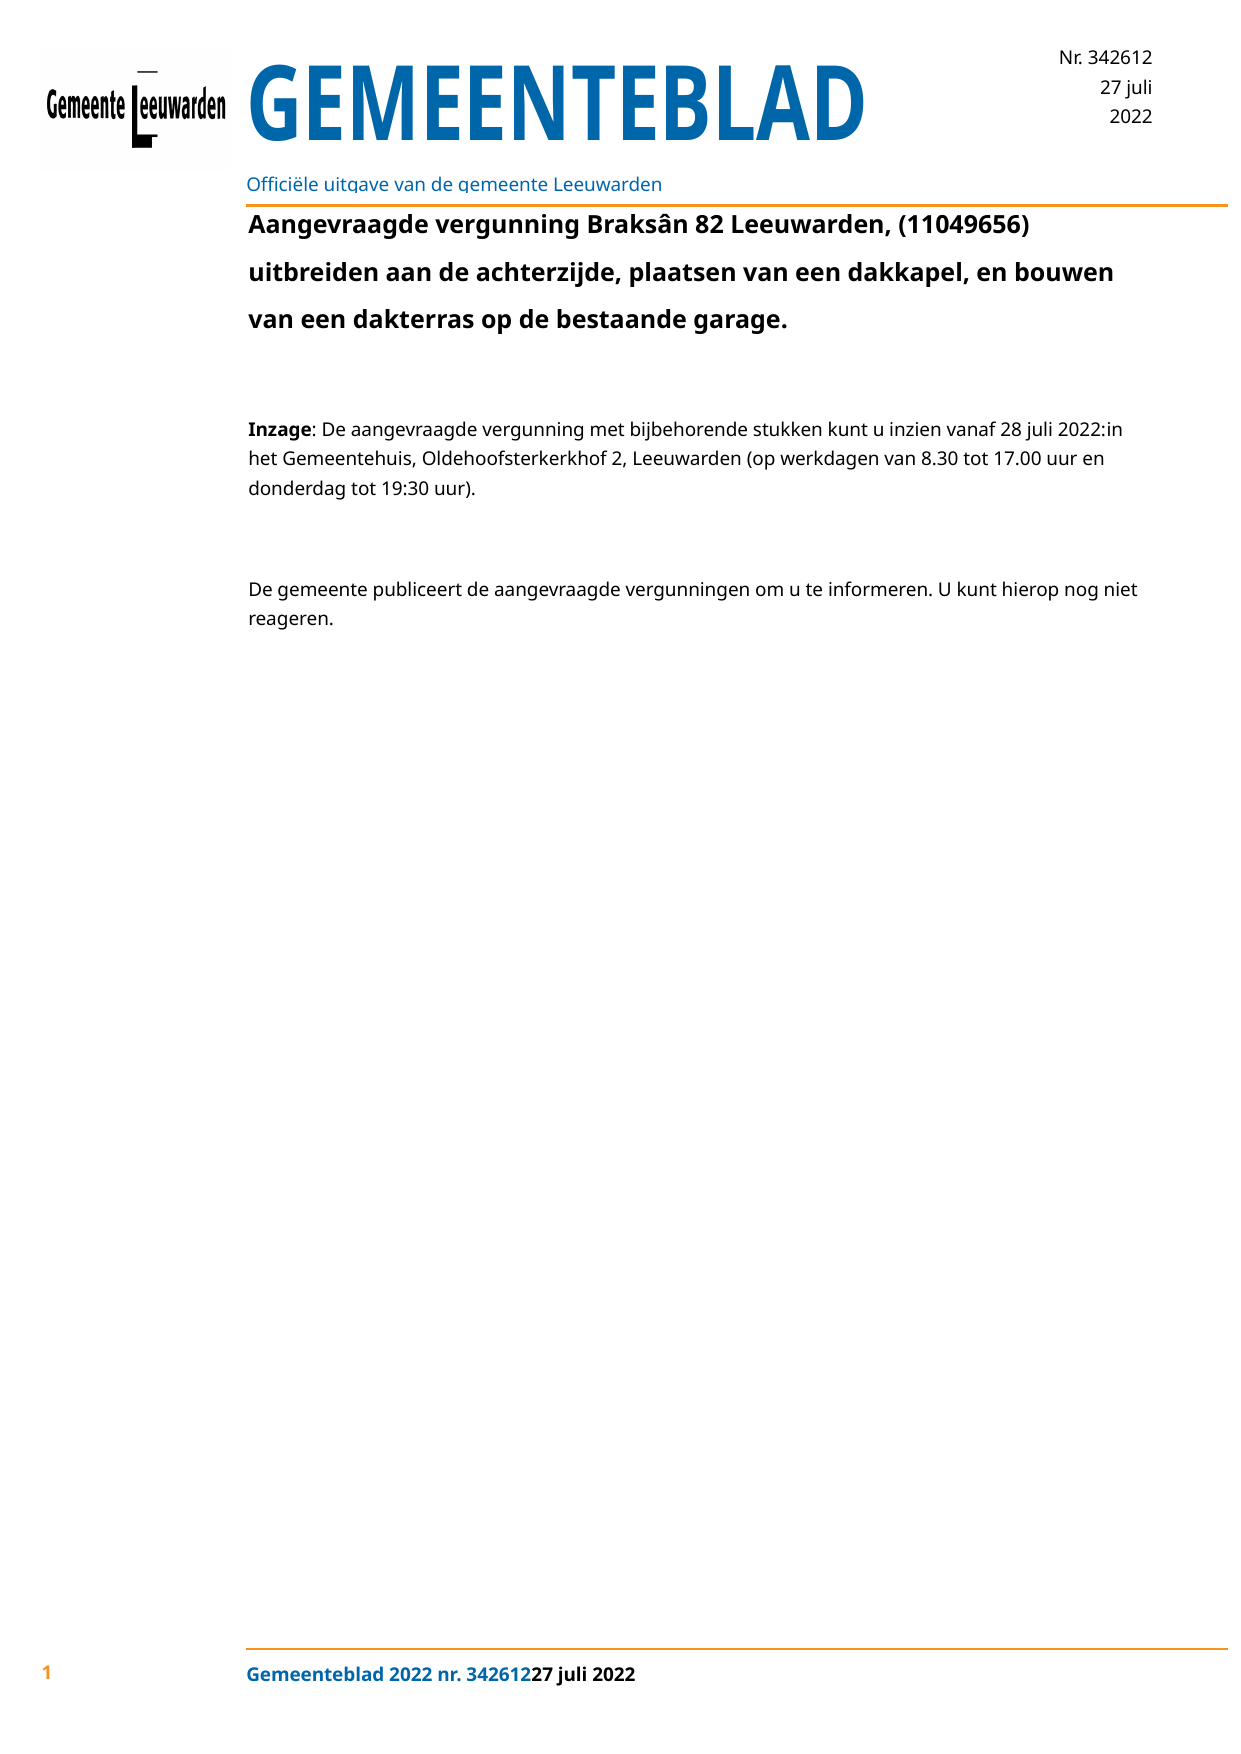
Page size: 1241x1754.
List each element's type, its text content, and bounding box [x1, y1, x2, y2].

picture [41, 47, 231, 172]
text Aangevraagde vergunning Braksân 82 Leeuwarden, (11049656) uitbreiden aan de achterzijde, plaatsen van een dakkapel, en bouwen van een dakterras op de bestaande garage. [248, 207, 1152, 336]
text Inzage: De aangevraagde vergunning met bijbehorende stukken kunt u inzien vanaf 28 juli 2022:in het Gemeentehuis, Oldehoofsterkerkhof 2, Leeuwarden (op werkdagen van 8.30 tot 17.00 uur en donderdag tot 19:30 uur). [248, 416, 1152, 501]
text De gemeente publiceert de aangevraagde vergunningen om u te informeren. U kunt hierop nog niet reageren. [248, 576, 1152, 631]
